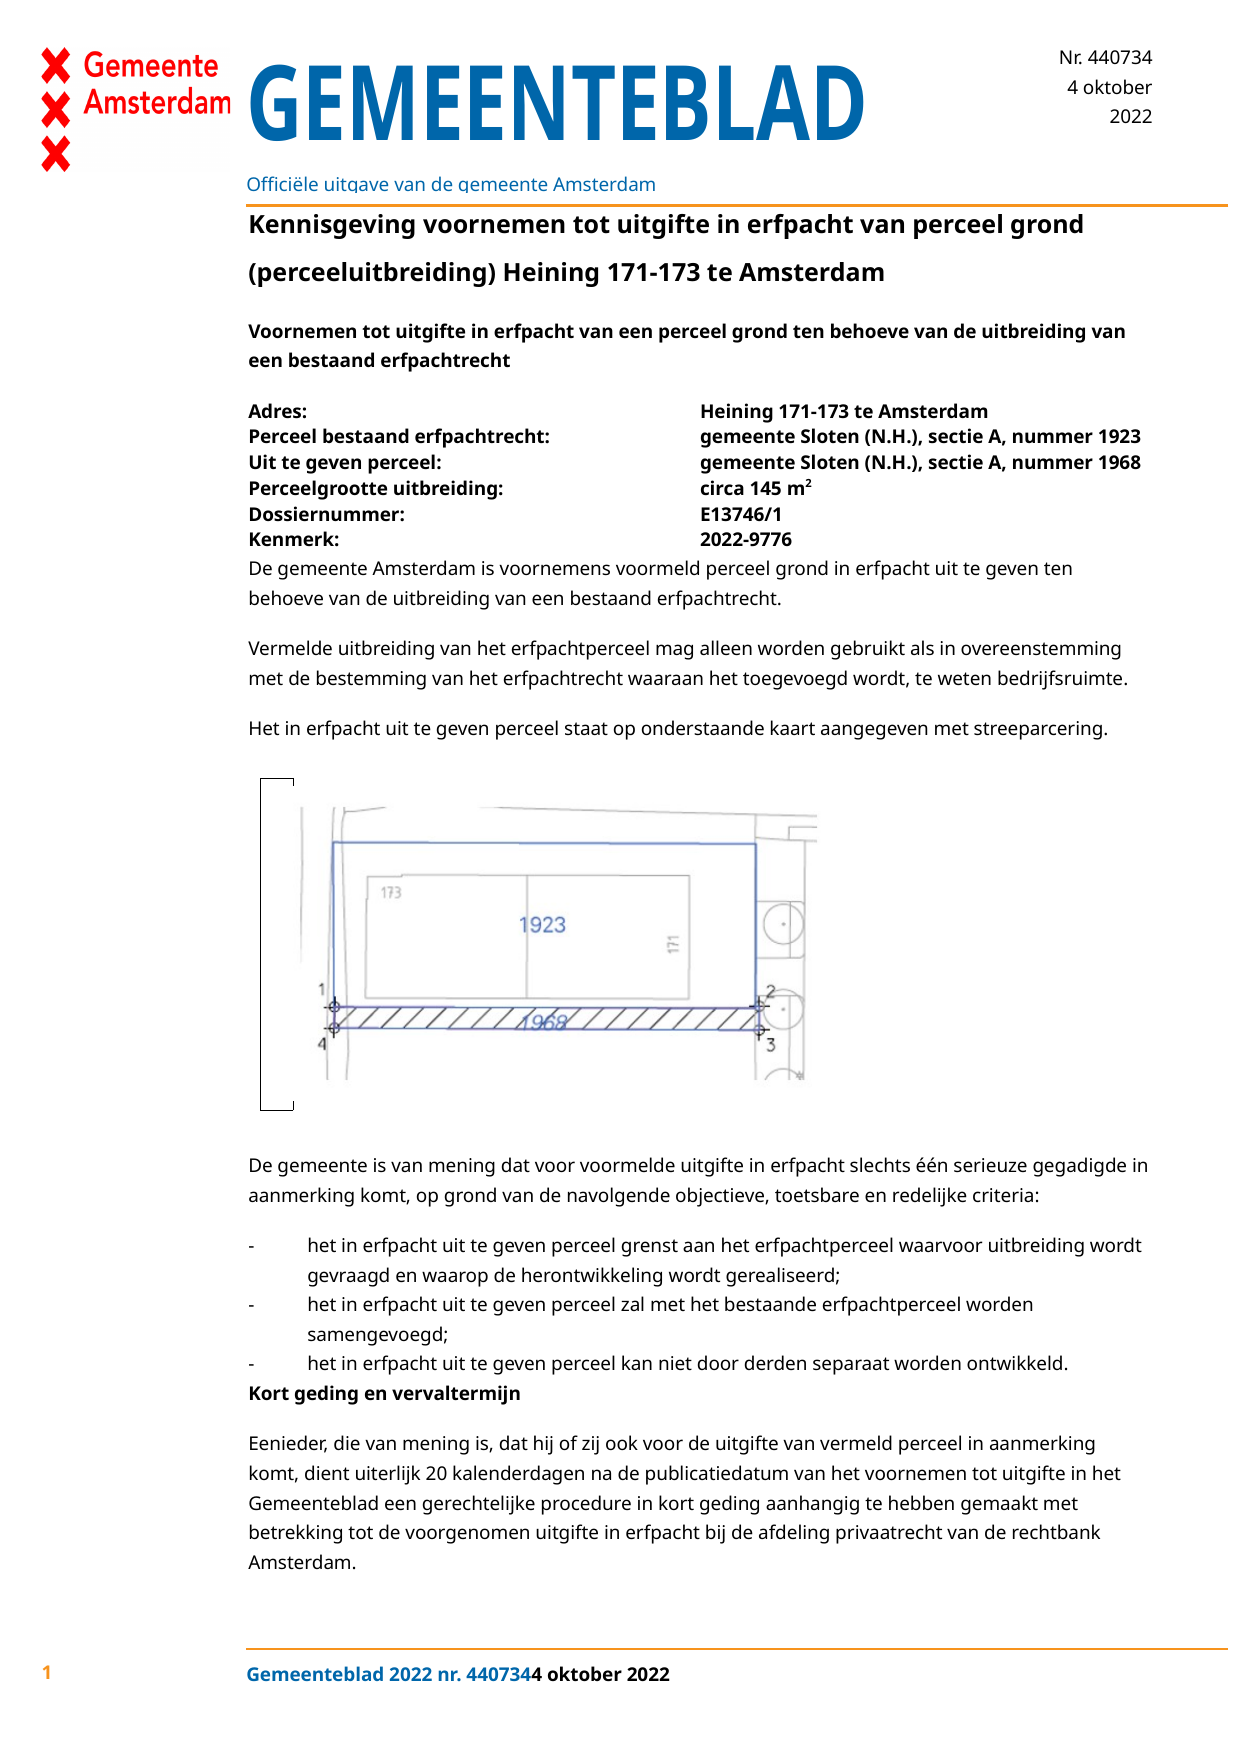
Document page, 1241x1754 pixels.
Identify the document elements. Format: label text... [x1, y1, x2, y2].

table_cell circa 145 m2 [700, 475, 1152, 501]
table_cell 2022-9776 [700, 527, 1152, 552]
text Voornemen tot uitgifte in erfpacht van een perceel grond ten behoeve van de uitbreiding van een bestaand erfpachtrecht [248, 318, 1152, 373]
table_cell gemeente Sloten (N.H.), sectie A, nummer 1968 [700, 450, 1152, 475]
list het in erfpacht uit te geven perceel grenst aan het erfpachtperceel waarvoor uitbreiding wordt gevraagd en waarop de herontwikkeling wordt gerealiseerd; [248, 1232, 1152, 1287]
text Het in erfpacht uit te geven perceel staat op onderstaande kaart aangegeven met streeparcering. [248, 716, 1152, 741]
list het in erfpacht uit te geven perceel kan niet door derden separaat worden ontwikkeld. [248, 1351, 1152, 1376]
text Vermelde uitbreiding van het erfpachtperceel mag alleen worden gebruikt als in overeenstemming met de bestemming van het erfpachtrecht waaraan het toegevoegd wordt, te weten bedrijfsruimte. [248, 636, 1152, 691]
text De gemeente Amsterdam is voornemens voormeld perceel grond in erfpacht uit te geven ten behoeve van de uitbreiding van een bestaand erfpachtrecht. [248, 556, 1152, 611]
table_cell Perceelgrootte uitbreiding: [248, 475, 700, 501]
table_cell gemeente Sloten (N.H.), sectie A, nummer 1923 [700, 424, 1152, 449]
text De gemeente is van mening dat voor voormelde uitgifte in erfpacht slechts één serieuze gegadigde in aanmerking komt, op grond van de navolgende objectieve, toetsbare en redelijke criteria: [248, 1152, 1152, 1207]
picture [268, 786, 860, 1101]
table_header Heining 171-173 te Amsterdam [700, 398, 1152, 424]
list het in erfpacht uit te geven perceel zal met het bestaande erfpachtperceel worden samengevoegd; [248, 1291, 1152, 1347]
text Eenieder, die van mening is, dat hij of zij ook voor de uitgifte van vermeld perceel in aanmerking komt, dient uiterlijk 20 kalenderdagen na de publicatiedatum van het voornemen tot uitgifte in het Gemeenteblad een gerechtelijke procedure in kort geding aanhangig te hebben gemaakt met betrekking tot de voorgenomen uitgifte in erfpacht bij de afdeling privaatrecht van de rechtbank Amsterdam. [248, 1431, 1152, 1574]
table_header Adres: [248, 398, 700, 424]
table_cell Perceel bestaand erfpachtrecht: [248, 424, 700, 449]
picture [41, 47, 231, 172]
text Kennisgeving voornemen tot uitgifte in erfpacht van perceel grond (perceeluitbreiding) Heining 171-173 te Amsterdam [248, 207, 1152, 288]
table_cell Uit te geven perceel: [248, 450, 700, 475]
text Kort geding en vervaltermijn [248, 1380, 1152, 1406]
table_cell Dossiernummer: [248, 501, 700, 527]
table_cell E13746/1 [700, 501, 1152, 527]
table_cell Kenmerk: [248, 527, 700, 552]
